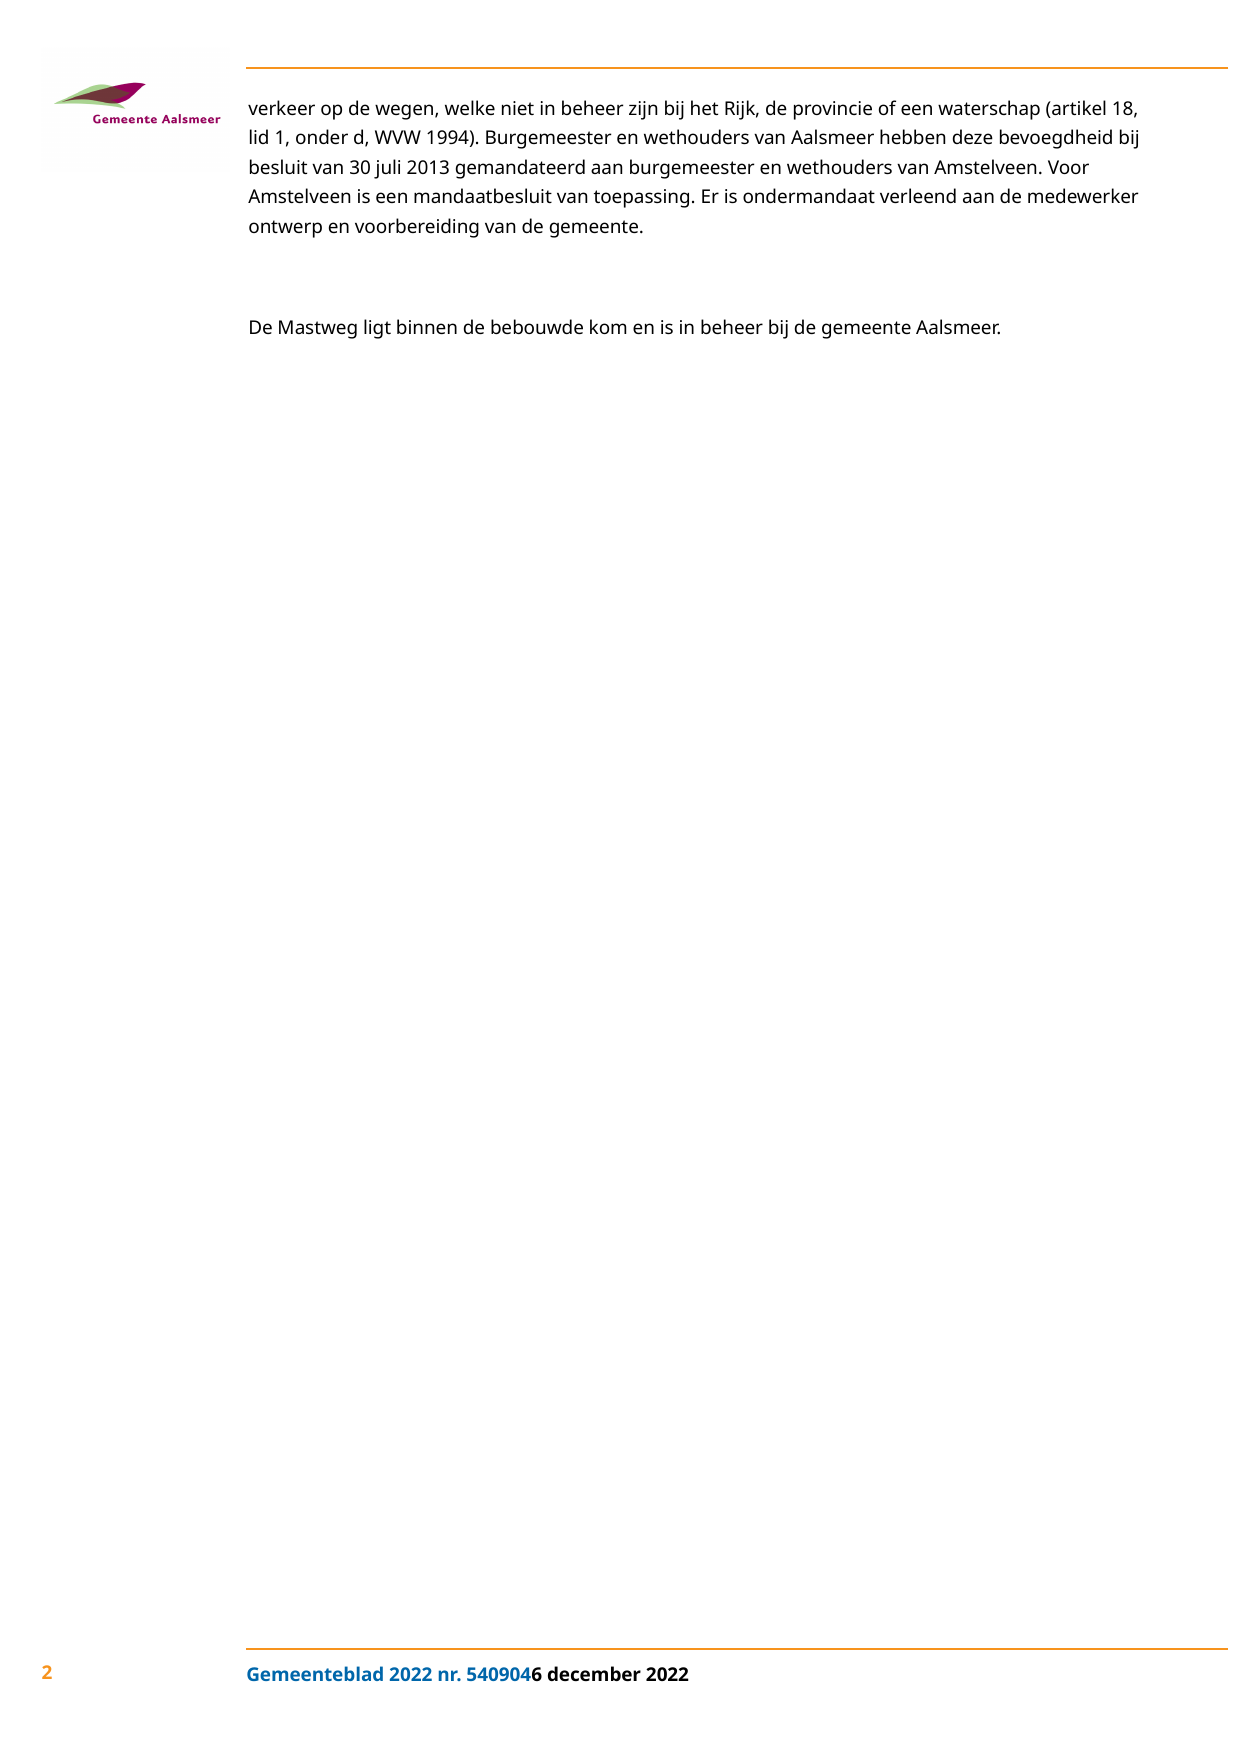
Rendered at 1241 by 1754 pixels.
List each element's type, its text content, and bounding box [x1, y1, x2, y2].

text verkeer op de wegen, welke niet in beheer zijn bij het Rijk, de provincie of een waterschap (artikel 18, lid 1, onder d, WVW 1994). Burgemeester en wethouders van Aalsmeer hebben deze bevoegdheid bij besluit van 30 juli 2013 gemandateerd aan burgemeester en wethouders van Amstelveen. Voor Amstelveen is een mandaatbesluit van toepassing. Er is ondermandaat verleend aan de medewerker ontwerp en voorbereiding van de gemeente. [248, 95, 1152, 239]
text De Mastweg ligt binnen de bebouwde kom en is in beheer bij de gemeente Aalsmeer. [248, 314, 1152, 340]
picture [41, 47, 231, 172]
